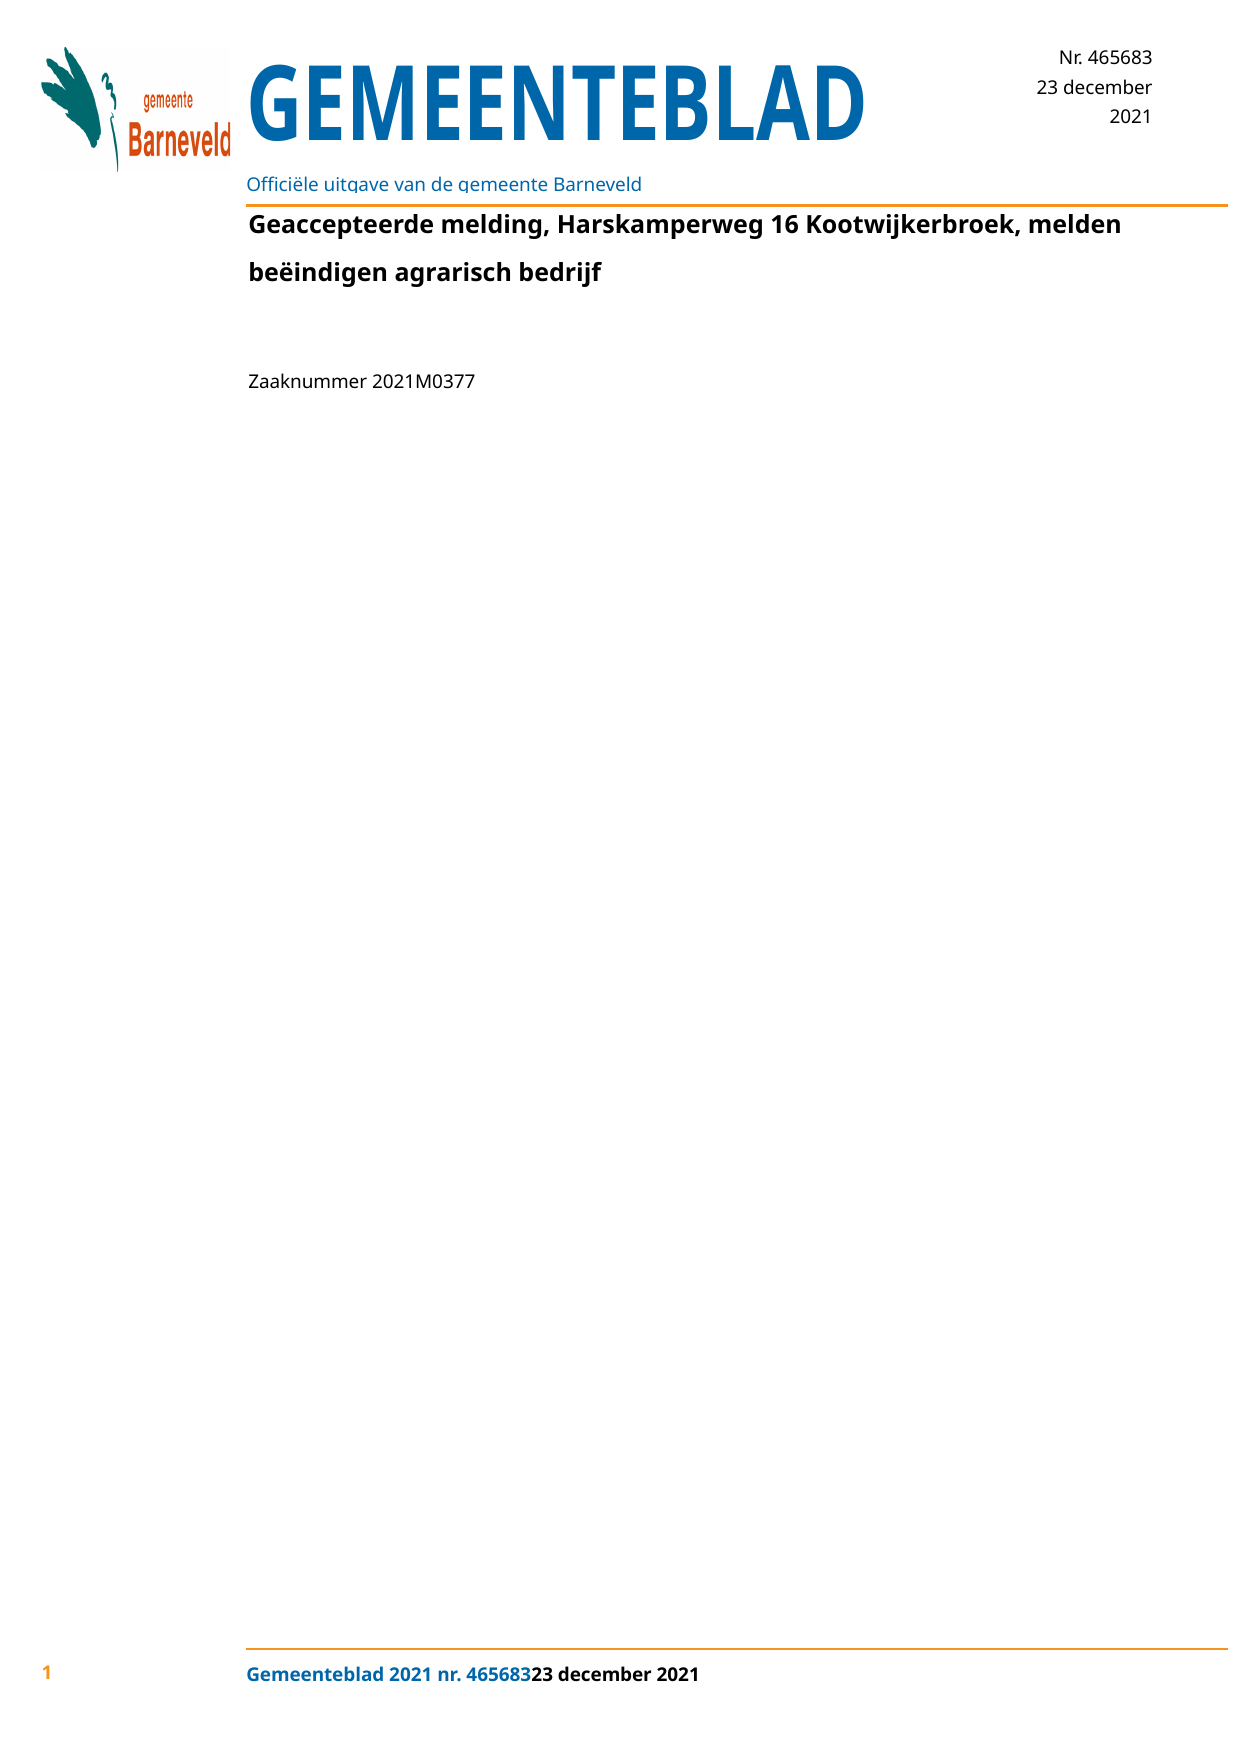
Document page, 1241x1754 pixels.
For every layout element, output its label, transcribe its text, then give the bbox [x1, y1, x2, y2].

picture [41, 47, 231, 172]
text Geaccepteerde melding, Harskamperweg 16 Kootwijkerbroek, melden beëindigen agrarisch bedrijf [248, 207, 1152, 288]
text Zaaknummer 2021M0377 [248, 368, 1152, 394]
